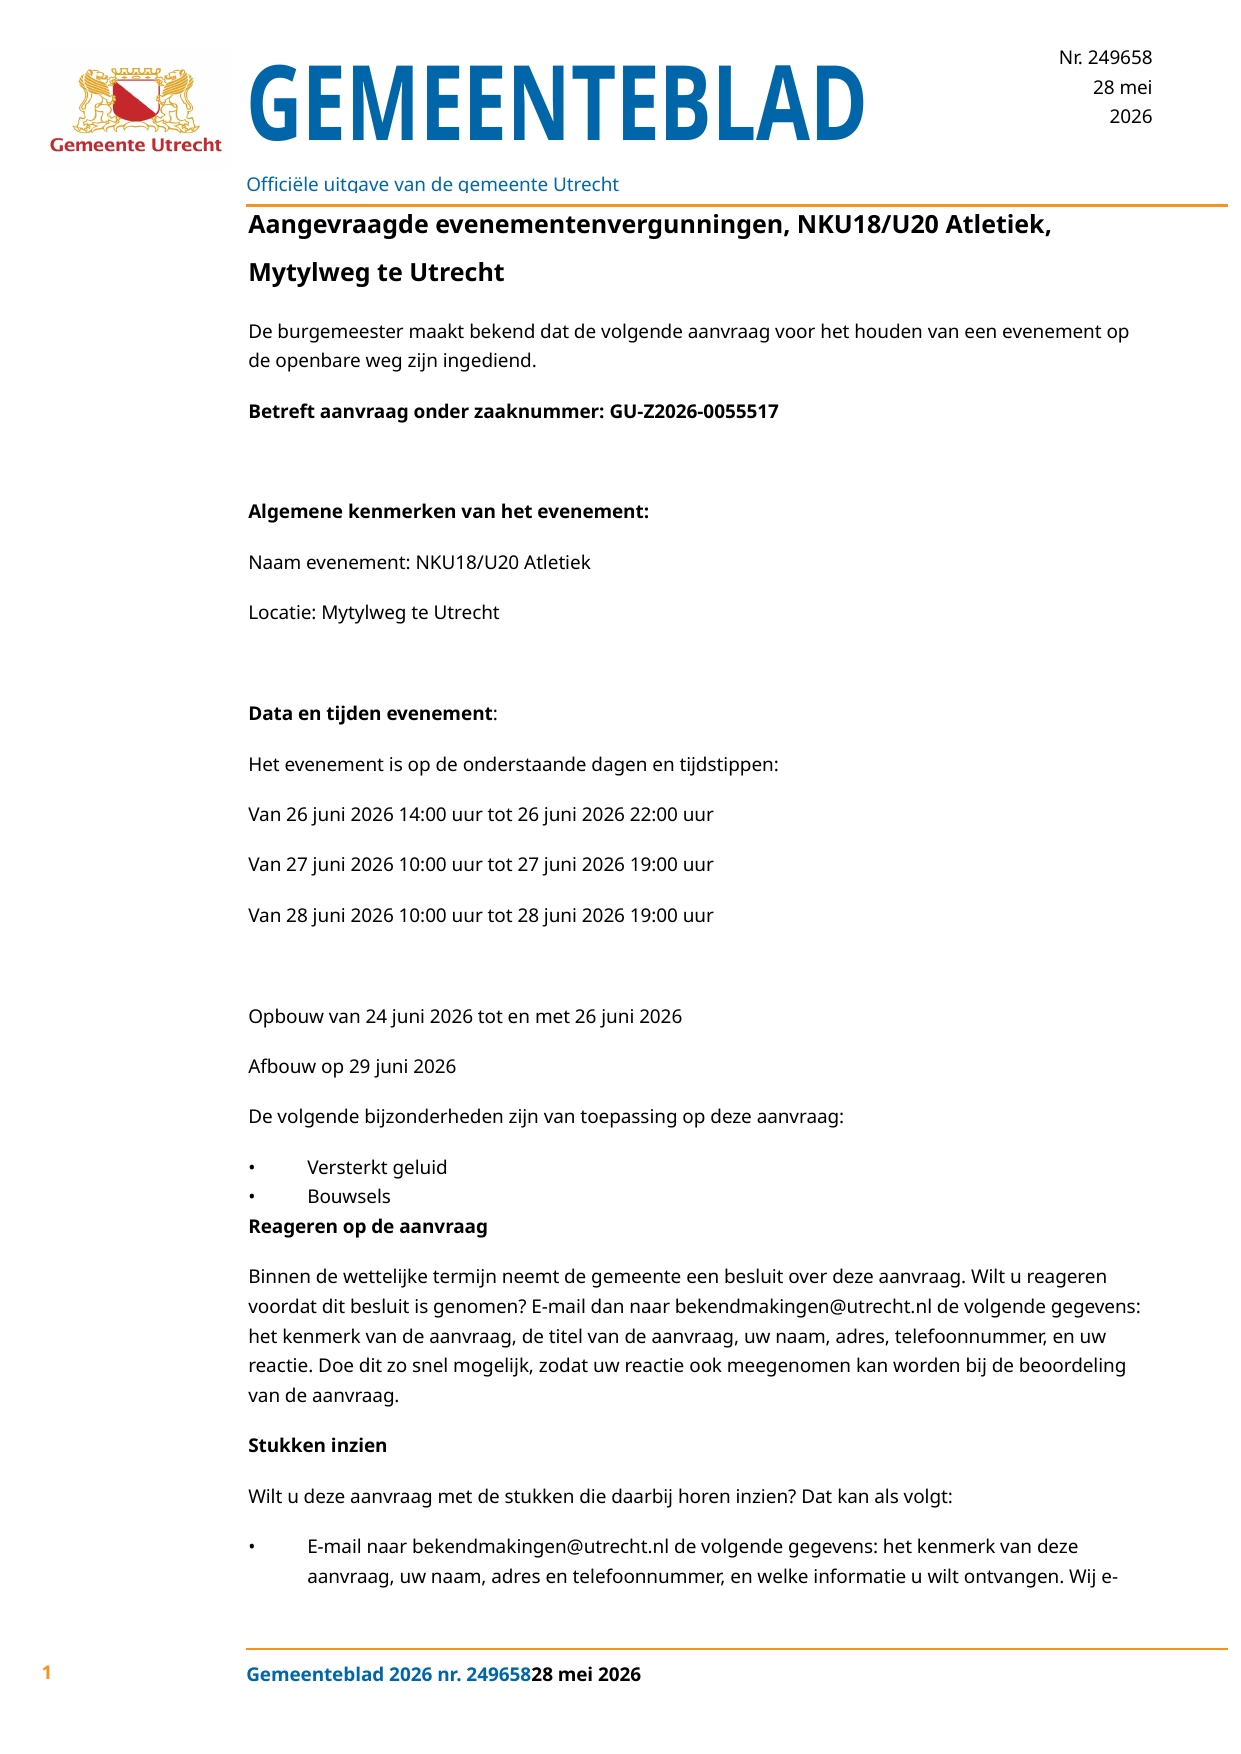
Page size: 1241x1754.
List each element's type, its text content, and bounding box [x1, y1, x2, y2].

text Het evenement is op de onderstaande dagen en tijdstippen: [248, 751, 1152, 777]
picture [41, 47, 231, 172]
list E-mail naar bekendmakingen@utrecht.nl de volgende gegevens: het kenmerk van deze aanvraag, uw naam, adres en telefoonnummer, en welke informatie u wilt ontvangen. Wij e- [248, 1533, 1152, 1589]
text Stukken inzien [248, 1432, 1152, 1458]
text Afbouw op 29 juni 2026 [248, 1053, 1152, 1079]
text Aangevraagde evenementenvergunningen, NKU18/U20 Atletiek, Mytylweg te Utrecht [248, 207, 1152, 288]
text Van 27 juni 2026 10:00 uur tot 27 juni 2026 19:00 uur [248, 852, 1152, 877]
text Van 28 juni 2026 10:00 uur tot 28 juni 2026 19:00 uur [248, 902, 1152, 928]
list Versterkt geluid [248, 1154, 1152, 1180]
text Locatie: Mytylweg te Utrecht [248, 599, 1152, 625]
text Binnen de wettelijke termijn neemt de gemeente een besluit over deze aanvraag. Wilt u reageren voordat dit besluit is genomen? E-mail dan naar bekendmakingen@utrecht.nl de volgende gegevens: het kenmerk van de aanvraag, de titel van de aanvraag, uw naam, adres, telefoonnummer, en uw reactie. Doe dit zo snel mogelijk, zodat uw reactie ook meegenomen kan worden bij de beoordeling van de aanvraag. [248, 1264, 1152, 1408]
text Reageren op de aanvraag [248, 1213, 1152, 1239]
text De volgende bijzonderheden zijn van toepassing op deze aanvraag: [248, 1104, 1152, 1129]
list Bouwsels [248, 1184, 1152, 1209]
text Naam evenement: NKU18/U20 Atletiek [248, 549, 1152, 575]
text Opbouw van 24 juni 2026 tot en met 26 juni 2026 [248, 1003, 1152, 1029]
text Data en tijden evenement: [248, 700, 1152, 726]
text Wilt u deze aanvraag met de stukken die daarbij horen inzien? Dat kan als volgt: [248, 1483, 1152, 1509]
text Betreft aanvraag onder zaaknummer: GU-Z2026-0055517 [248, 398, 1152, 424]
text De burgemeester maakt bekend dat de volgende aanvraag voor het houden van een evenement op de openbare weg zijn ingediend. [248, 318, 1152, 373]
text Algemene kenmerken van het evenement: [248, 499, 1152, 524]
text Van 26 juni 2026 14:00 uur tot 26 juni 2026 22:00 uur [248, 801, 1152, 827]
